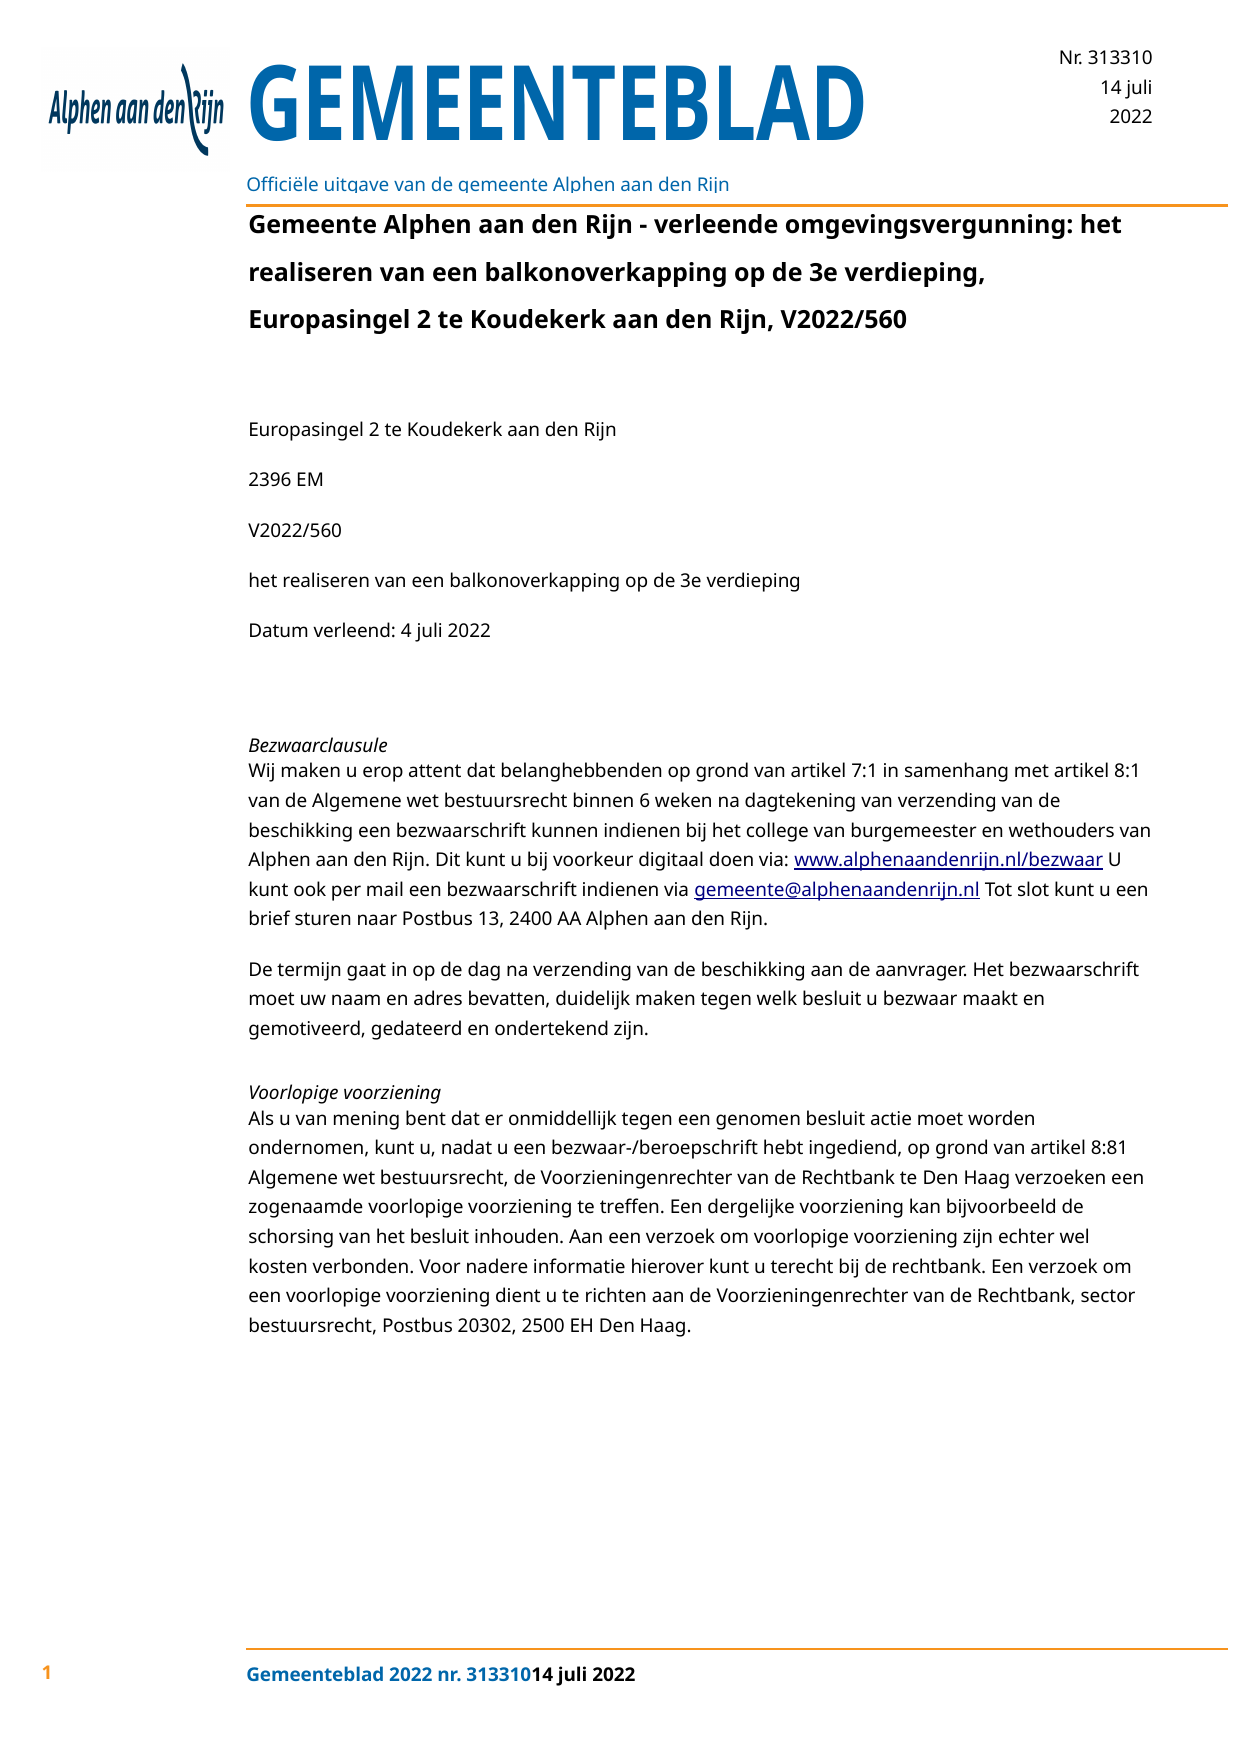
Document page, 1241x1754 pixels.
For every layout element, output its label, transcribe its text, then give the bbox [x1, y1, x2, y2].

text Voorlopige voorziening [248, 1079, 1152, 1105]
text Datum verleend: 4 juli 2022 [248, 618, 1152, 643]
picture [41, 47, 231, 172]
text De termijn gaat in op de dag na verzending van de beschikking aan de aanvrager. Het bezwaarschrift moet uw naam en adres bevatten, duidelijk maken tegen welk besluit u bezwaar maakt en gemotiveerd, gedateerd en ondertekend zijn. [248, 956, 1152, 1041]
text V2022/560 [248, 517, 1152, 542]
text Wij maken u erop attent dat belanghebbenden op grond van artikel 7:1 in samenhang met artikel 8:1 van de Algemene wet bestuursrecht binnen 6 weken na dagtekening van verzending van de beschikking een bezwaarschrift kunnen indienen bij het college van burgemeester en wethouders van Alphen aan den Rijn. Dit kunt u bij voorkeur digitaal doen via: www.alphenaandenrijn.nl/bezwaar U kunt ook per mail een bezwaarschrift indienen via gemeente@alphenaandenrijn.nl Tot slot kunt u een brief sturen naar Postbus 13, 2400 AA Alphen aan den Rijn. [248, 758, 1152, 931]
text Bezwaarclausule [248, 732, 1152, 758]
text Gemeente Alphen aan den Rijn - verleende omgevingsvergunning: het realiseren van een balkonoverkapping op de 3e verdieping, Europasingel 2 te Koudekerk aan den Rijn, V2022/560 [248, 207, 1152, 336]
text het realiseren van een balkonoverkapping op de 3e verdieping [248, 567, 1152, 593]
text Als u van mening bent dat er onmiddellijk tegen een genomen besluit actie moet worden ondernomen, kunt u, nadat u een bezwaar-/beroepschrift hebt ingediend, op grond van artikel 8:81 Algemene wet bestuursrecht, de Voorzieningenrechter van de Rechtbank te Den Haag verzoeken een zogenaamde voorlopige voorziening te treffen. Een dergelijke voorziening kan bijvoorbeeld de schorsing van het besluit inhouden. Aan een verzoek om voorlopige voorziening zijn echter wel kosten verbonden. Voor nadere informatie hierover kunt u terecht bij de rechtbank. Een verzoek om een voorlopige voorziening dient u te richten aan de Voorzieningenrechter van de Rechtbank, sector bestuursrecht, Postbus 20302, 2500 EH Den Haag. [248, 1105, 1152, 1338]
text Europasingel 2 te Koudekerk aan den Rijn [248, 416, 1152, 442]
text 2396 EM [248, 466, 1152, 492]
